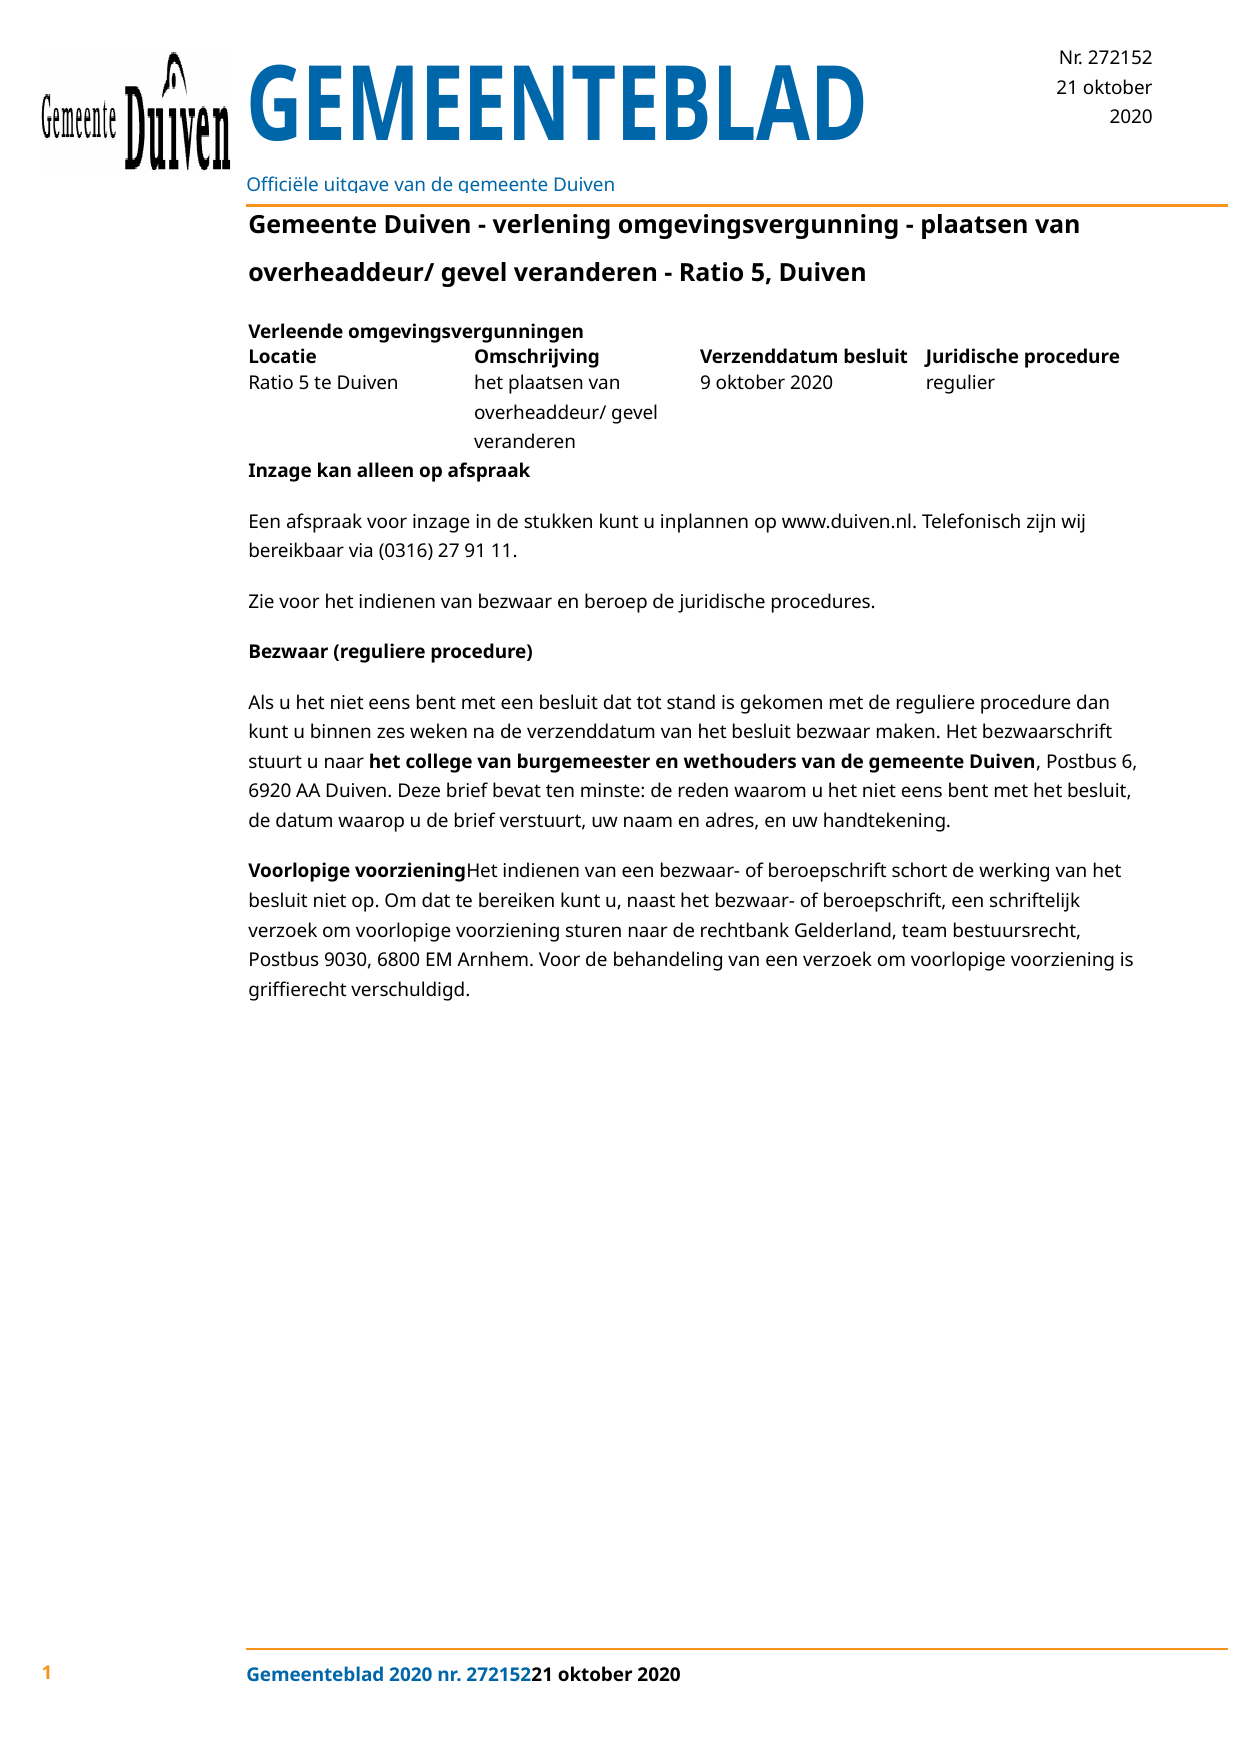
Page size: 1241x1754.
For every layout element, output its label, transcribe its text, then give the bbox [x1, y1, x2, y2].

text Voorlopige voorzieningHet indienen van een bezwaar- of beroepschrift schort de werking van het besluit niet op. Om dat te bereiken kunt u, naast het bezwaar- of beroepschrift, een schriftelijk verzoek om voorlopige voorziening sturen naar de rechtbank Gelderland, team bestuursrecht, Postbus 9030, 6800 EM Arnhem. Voor de behandeling van een verzoek om voorlopige voorziening is griffierecht verschuldigd. [248, 858, 1152, 1002]
table_cell Ratio 5 te Duiven [248, 370, 474, 454]
text Als u het niet eens bent met een besluit dat tot stand is gekomen met de reguliere procedure dan kunt u binnen zes weken na de verzenddatum van het besluit bezwaar maken. Het bezwaarschrift stuurt u naar het college van burgemeester en wethouders van de gemeente Duiven, Postbus 6, 6920 AA Duiven. Deze brief bevat ten minste: de reden waarom u het niet eens bent met het besluit, de datum waarop u de brief verstuurt, uw naam en adres, en uw handtekening. [248, 689, 1152, 833]
text Bezwaar (reguliere procedure) [248, 638, 1152, 664]
picture [41, 47, 231, 172]
table_cell 9 oktober 2020 [700, 370, 926, 454]
table_cell Omschrijving [474, 344, 700, 369]
text Zie voor het indienen van bezwaar en beroep de juridische procedures. [248, 588, 1152, 614]
table_header Verleende omgevingsvergunningen [248, 318, 1152, 344]
table_cell het plaatsen van overheaddeur/ gevel veranderen [474, 370, 700, 454]
table_cell Locatie [248, 344, 474, 369]
table_cell regulier [926, 370, 1152, 454]
table_cell Juridische procedure [926, 344, 1152, 369]
text Gemeente Duiven - verlening omgevingsvergunning - plaatsen van overheaddeur/ gevel veranderen - Ratio 5, Duiven [248, 207, 1152, 288]
text Inzage kan alleen op afspraak [248, 458, 1152, 483]
text Een afspraak voor inzage in de stukken kunt u inplannen op www.duiven.nl. Telefonisch zijn wij bereikbaar via (0316) 27 91 11. [248, 508, 1152, 563]
table_cell Verzenddatum besluit [700, 344, 926, 369]
